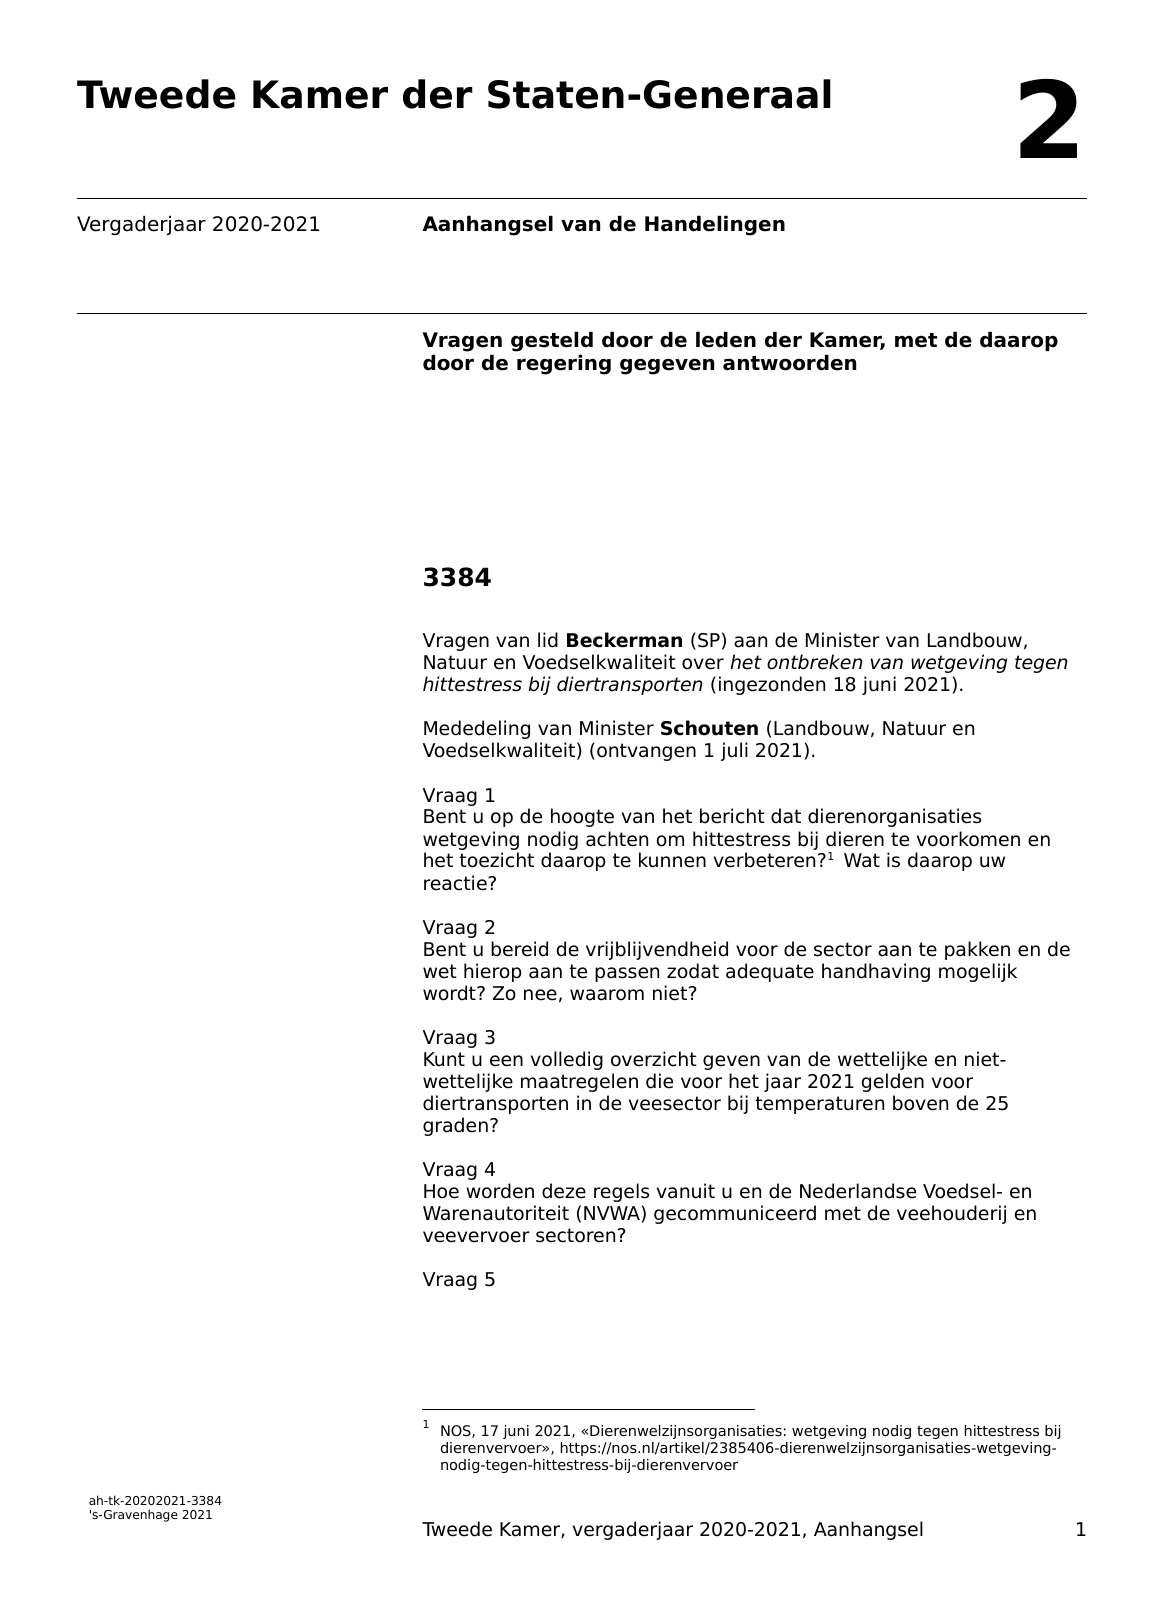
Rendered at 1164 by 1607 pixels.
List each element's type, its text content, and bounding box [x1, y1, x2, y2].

text NOS, 17 juni 2021, «Dierenwelzijnsorganisaties: wetgeving nodig tegen hittestress bij dierenvervoer», https://nos.nl/artikel/2385406-dierenwelzijnsorganisaties-wetgeving-nodig-tegen-hittestress-bij-dierenvervoer [422, 1418, 1087, 1474]
table_cell Vergaderjaar 2020-2021 [77, 199, 422, 313]
text 3384 [422, 563, 1087, 592]
text Bent u bereid de vrijblijvendheid voor de sector aan te pakken en de wet hierop aan te passen zodat adequate handhaving mogelijk wordt? Zo nee, waarom niet? [422, 938, 1087, 1004]
table_cell [77, 314, 422, 375]
text Bent u op de hoogte van het bericht dat dierenorganisaties wetgeving nodig achten om hittestress bij dieren te voorkomen en het toezicht daarop te kunnen verbeteren? Wat is daarop uw reactie? [422, 806, 1087, 894]
text Vraag 1 [422, 784, 1087, 806]
text Kunt u een volledig overzicht geven van de wettelijke en niet-wettelijke maatregelen die voor het jaar 2021 gelden voor diertransporten in de veesector bij temperaturen boven de 25 graden? [422, 1049, 1087, 1137]
table_cell Aanhangsel van de Handelingen [422, 199, 1087, 313]
table_cell Vragen gesteld door de leden der Kamer, met de daarop door de regering gegeven antwoorden [422, 314, 1087, 375]
text ah-tk-20202021-3384 [88, 1494, 323, 1508]
text Mededeling van Minister Schouten (Landbouw, Natuur en Voedselkwaliteit) (ontvangen 1 juli 2021). [422, 718, 1087, 762]
text Vragen van lid Beckerman (SP) aan de Minister van Landbouw, Natuur en Voedselkwaliteit over het ontbreken van wetgeving tegen hittestress bij diertransporten (ingezonden 18 juni 2021). [422, 630, 1087, 696]
table_header Tweede Kamer der Staten-Generaal [77, 59, 886, 198]
text Vraag 4 [422, 1159, 1087, 1181]
text Vraag 3 [422, 1027, 1087, 1049]
table_header 2 [886, 59, 1087, 198]
text Vraag 2 [422, 917, 1087, 938]
text Vraag 5 [422, 1269, 1087, 1291]
text Hoe worden deze regels vanuit u en de Nederlandse Voedsel- en Warenautoriteit (NVWA) gecommuniceerd met de veehouderij en veevervoer sectoren? [422, 1181, 1087, 1247]
text 's-Gravenhage 2021 [88, 1508, 323, 1522]
